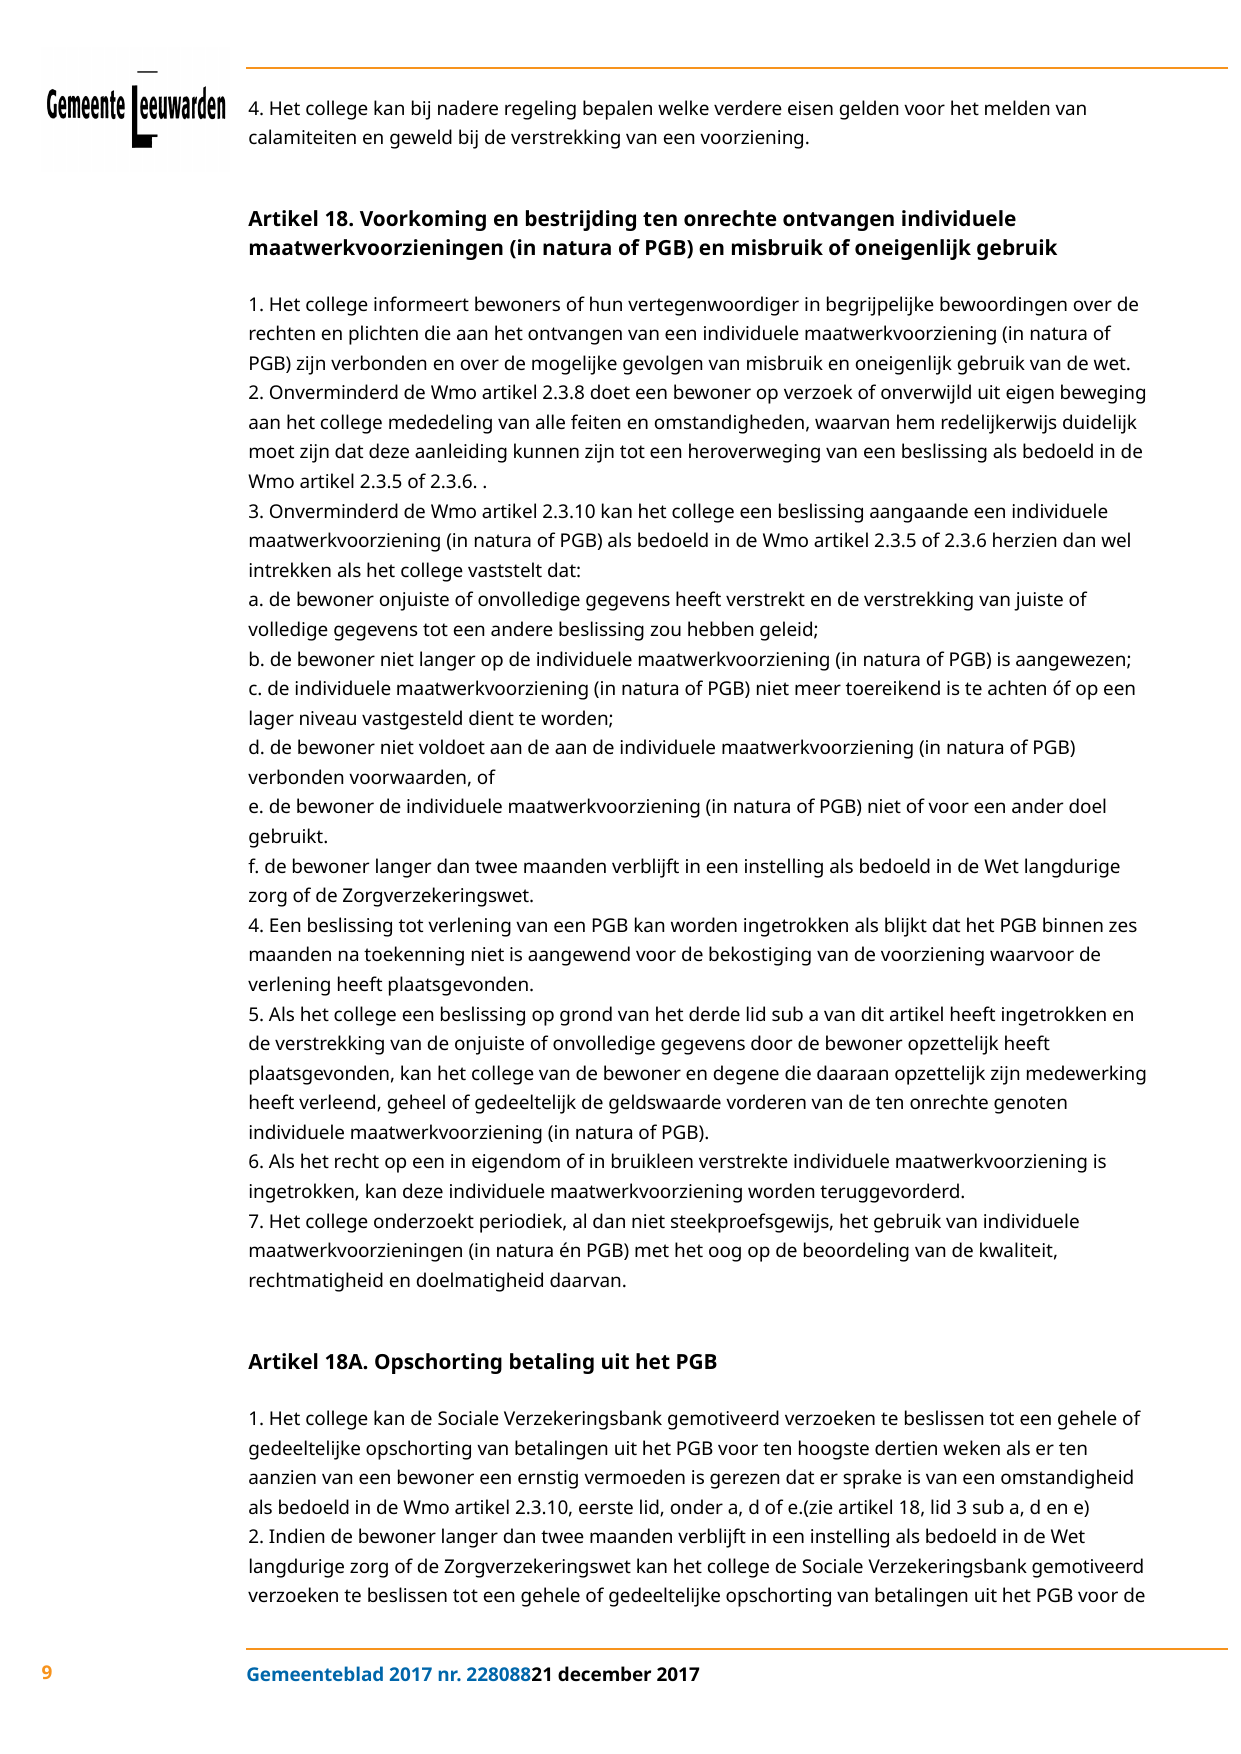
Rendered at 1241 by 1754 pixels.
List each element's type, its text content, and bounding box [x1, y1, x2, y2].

text 5. Als het college een beslissing op grond van het derde lid sub a van dit artikel heeft ingetrokken en de verstrekking van de onjuiste of onvolledige gegevens door de bewoner opzettelijk heeft plaatsgevonden, kan het college van de bewoner en degene die daaraan opzettelijk zijn medewerking heeft verleend, geheel of gedeeltelijk de geldswaarde vorderen van de ten onrechte genoten individuele maatwerkvoorziening (in natura of PGB). [248, 1001, 1152, 1145]
text c. de individuele maatwerkvoorziening (in natura of PGB) niet meer toereikend is te achten óf op een lager niveau vastgesteld dient te worden; [248, 675, 1152, 731]
text b. de bewoner niet langer op de individuele maatwerkvoorziening (in natura of PGB) is aangewezen; [248, 646, 1152, 672]
text 2. Indien de bewoner langer dan twee maanden verblijft in een instelling als bedoeld in de Wet langdurige zorg of de Zorgverzekeringswet kan het college de Sociale Verzekeringsbank gemotiveerd verzoeken te beslissen tot een gehele of gedeeltelijke opschorting van betalingen uit het PGB voor de [248, 1523, 1152, 1608]
text 3. Onverminderd de Wmo artikel 2.3.10 kan het college een beslissing aangaande een individuele maatwerkvoorziening (in natura of PGB) als bedoeld in de Wmo artikel 2.3.5 of 2.3.6 herzien dan wel intrekken als het college vaststelt dat: [248, 498, 1152, 583]
text 1. Het college informeert bewoners of hun vertegenwoordiger in begrijpelijke bewoordingen over de rechten en plichten die aan het ontvangen van een individuele maatwerkvoorziening (in natura of PGB) zijn verbonden en over de mogelijke gevolgen van misbruik en oneigenlijk gebruik van de wet. [248, 291, 1152, 376]
text f. de bewoner langer dan twee maanden verblijft in een instelling als bedoeld in de Wet langdurige zorg of de Zorgverzekeringswet. [248, 853, 1152, 908]
text e. de bewoner de individuele maatwerkvoorziening (in natura of PGB) niet of voor een ander doel gebruikt. [248, 794, 1152, 849]
text 4. Het college kan bij nadere regeling bepalen welke verdere eisen gelden voor het melden van calamiteiten en geweld bij de verstrekking van een voorziening. [248, 95, 1152, 150]
text Artikel 18. Voorkoming en bestrijding ten onrechte ontvangen individuele maatwerkvoorzieningen (in natura of PGB) en misbruik of oneigenlijk gebruik [248, 204, 1152, 261]
text 7. Het college onderzoekt periodiek, al dan niet steekproefsgewijs, het gebruik van individuele maatwerkvoorzieningen (in natura én PGB) met het oog op de beoordeling van de kwaliteit, rechtmatigheid en doelmatigheid daarvan. [248, 1208, 1152, 1293]
picture [41, 47, 231, 172]
text d. de bewoner niet voldoet aan de aan de individuele maatwerkvoorziening (in natura of PGB) verbonden voorwaarden, of [248, 734, 1152, 790]
text 6. Als het recht op een in eigendom of in bruikleen verstrekte individuele maatwerkvoorziening is ingetrokken, kan deze individuele maatwerkvoorziening worden teruggevorderd. [248, 1149, 1152, 1204]
text 4. Een beslissing tot verlening van een PGB kan worden ingetrokken als blijkt dat het PGB binnen zes maanden na toekenning niet is aangewend voor de bekostiging van de voorziening waarvoor de verlening heeft plaatsgevonden. [248, 912, 1152, 997]
text 2. Onverminderd de Wmo artikel 2.3.8 doet een bewoner op verzoek of onverwijld uit eigen beweging aan het college mededeling van alle feiten en omstandigheden, waarvan hem redelijkerwijs duidelijk moet zijn dat deze aanleiding kunnen zijn tot een heroverweging van een beslissing als bedoeld in de Wmo artikel 2.3.5 of 2.3.6. . [248, 379, 1152, 494]
text Artikel 18A. Opschorting betaling uit het PGB [248, 1347, 1152, 1376]
text 1. Het college kan de Sociale Verzekeringsbank gemotiveerd verzoeken te beslissen tot een gehele of gedeeltelijke opschorting van betalingen uit het PGB voor ten hoogste dertien weken als er ten aanzien van een bewoner een ernstig vermoeden is gerezen dat er sprake is van een omstandigheid als bedoeld in de Wmo artikel 2.3.10, eerste lid, onder a, d of e.(zie artikel 18, lid 3 sub a, d en e) [248, 1405, 1152, 1519]
text a. de bewoner onjuiste of onvolledige gegevens heeft verstrekt en de verstrekking van juiste of volledige gegevens tot een andere beslissing zou hebben geleid; [248, 587, 1152, 642]
